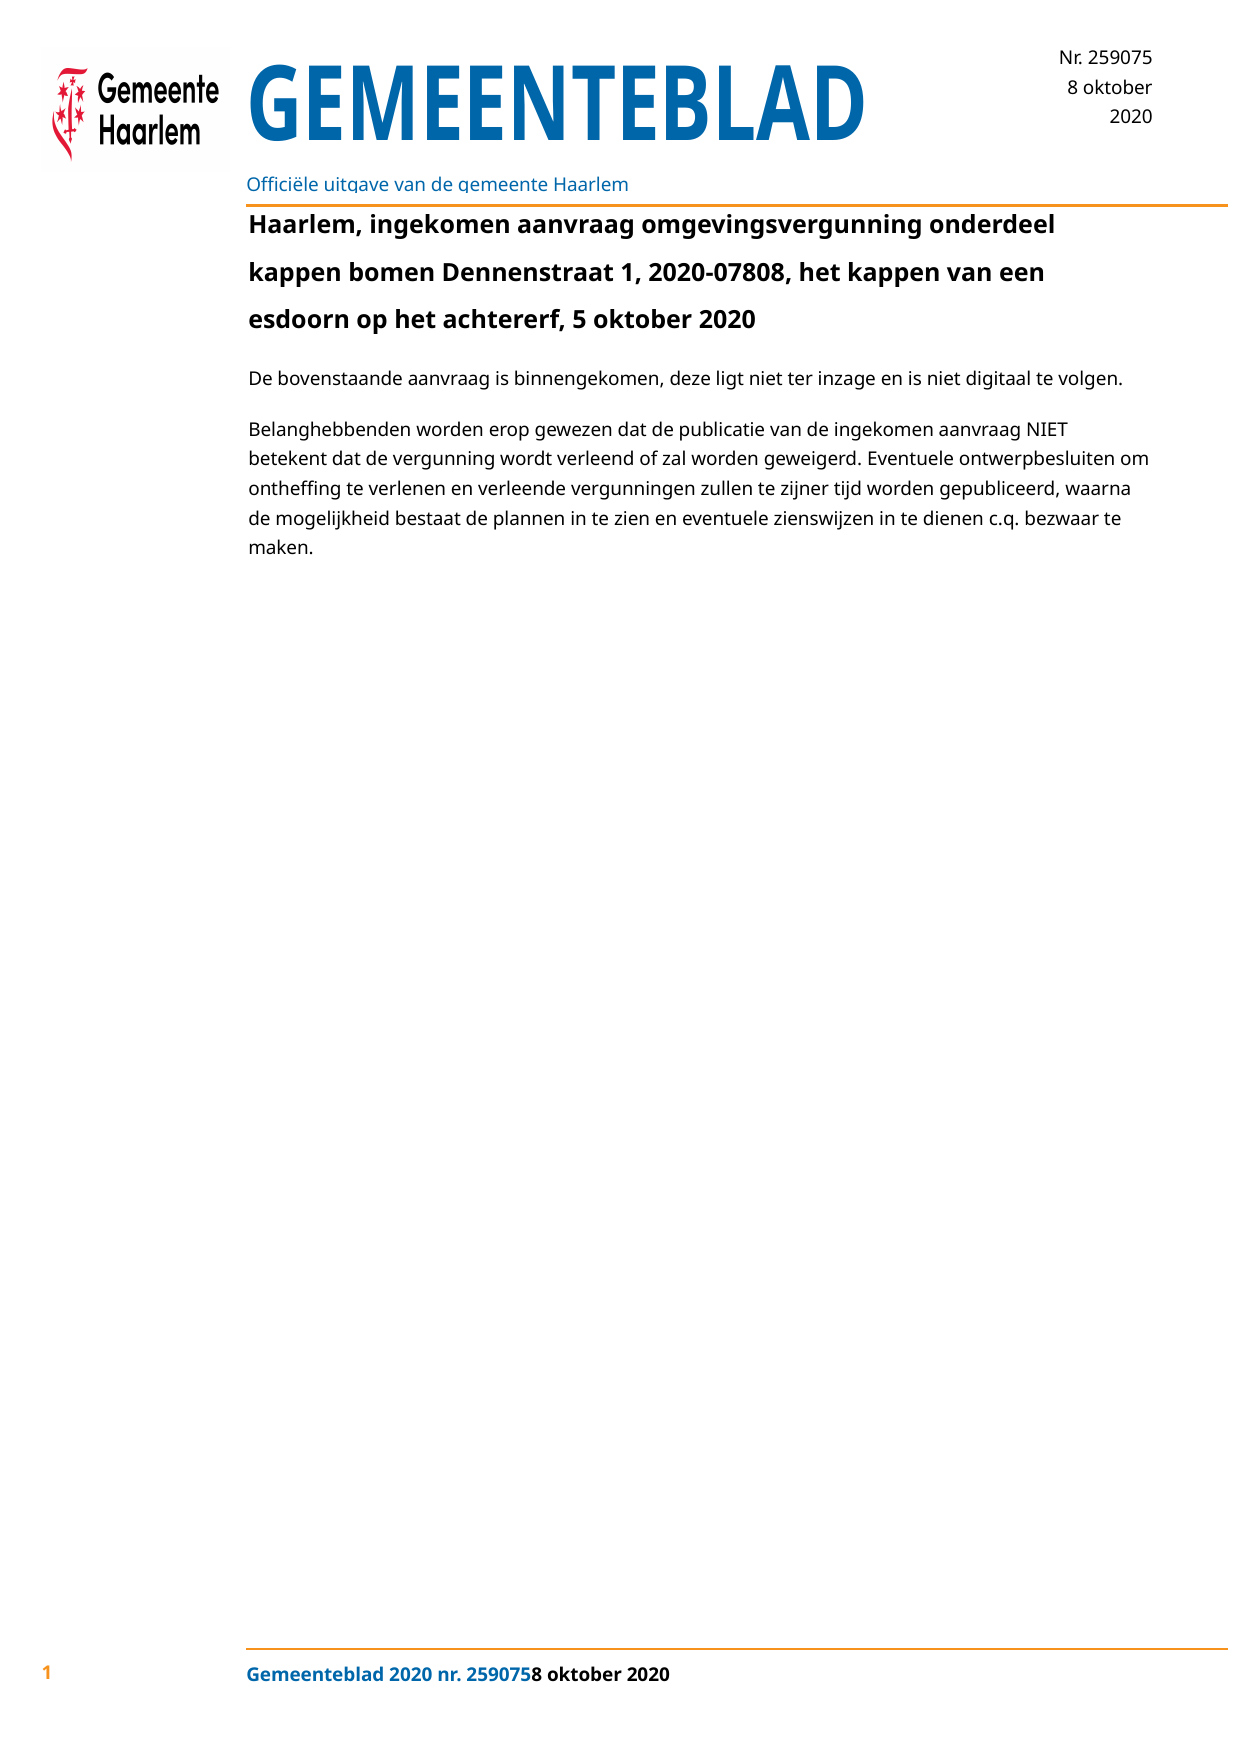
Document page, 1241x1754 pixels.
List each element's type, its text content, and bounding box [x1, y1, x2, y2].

text Belanghebbenden worden erop gewezen dat de publicatie van de ingekomen aanvraag NIET betekent dat de vergunning wordt verleend of zal worden geweigerd. Eventuele ontwerpbesluiten om ontheffing te verlenen en verleende vergunningen zullen te zijner tijd worden gepubliceerd, waarna de mogelijkheid bestaat de plannen in te zien en eventuele zienswijzen in te dienen c.q. bezwaar te maken. [248, 416, 1152, 560]
text De bovenstaande aanvraag is binnengekomen, deze ligt niet ter inzage en is niet digitaal te volgen. [248, 366, 1152, 391]
text Haarlem, ingekomen aanvraag omgevingsvergunning onderdeel kappen bomen Dennenstraat 1, 2020-07808, het kappen van een esdoorn op het achtererf, 5 oktober 2020 [248, 207, 1152, 336]
picture [41, 47, 231, 172]
